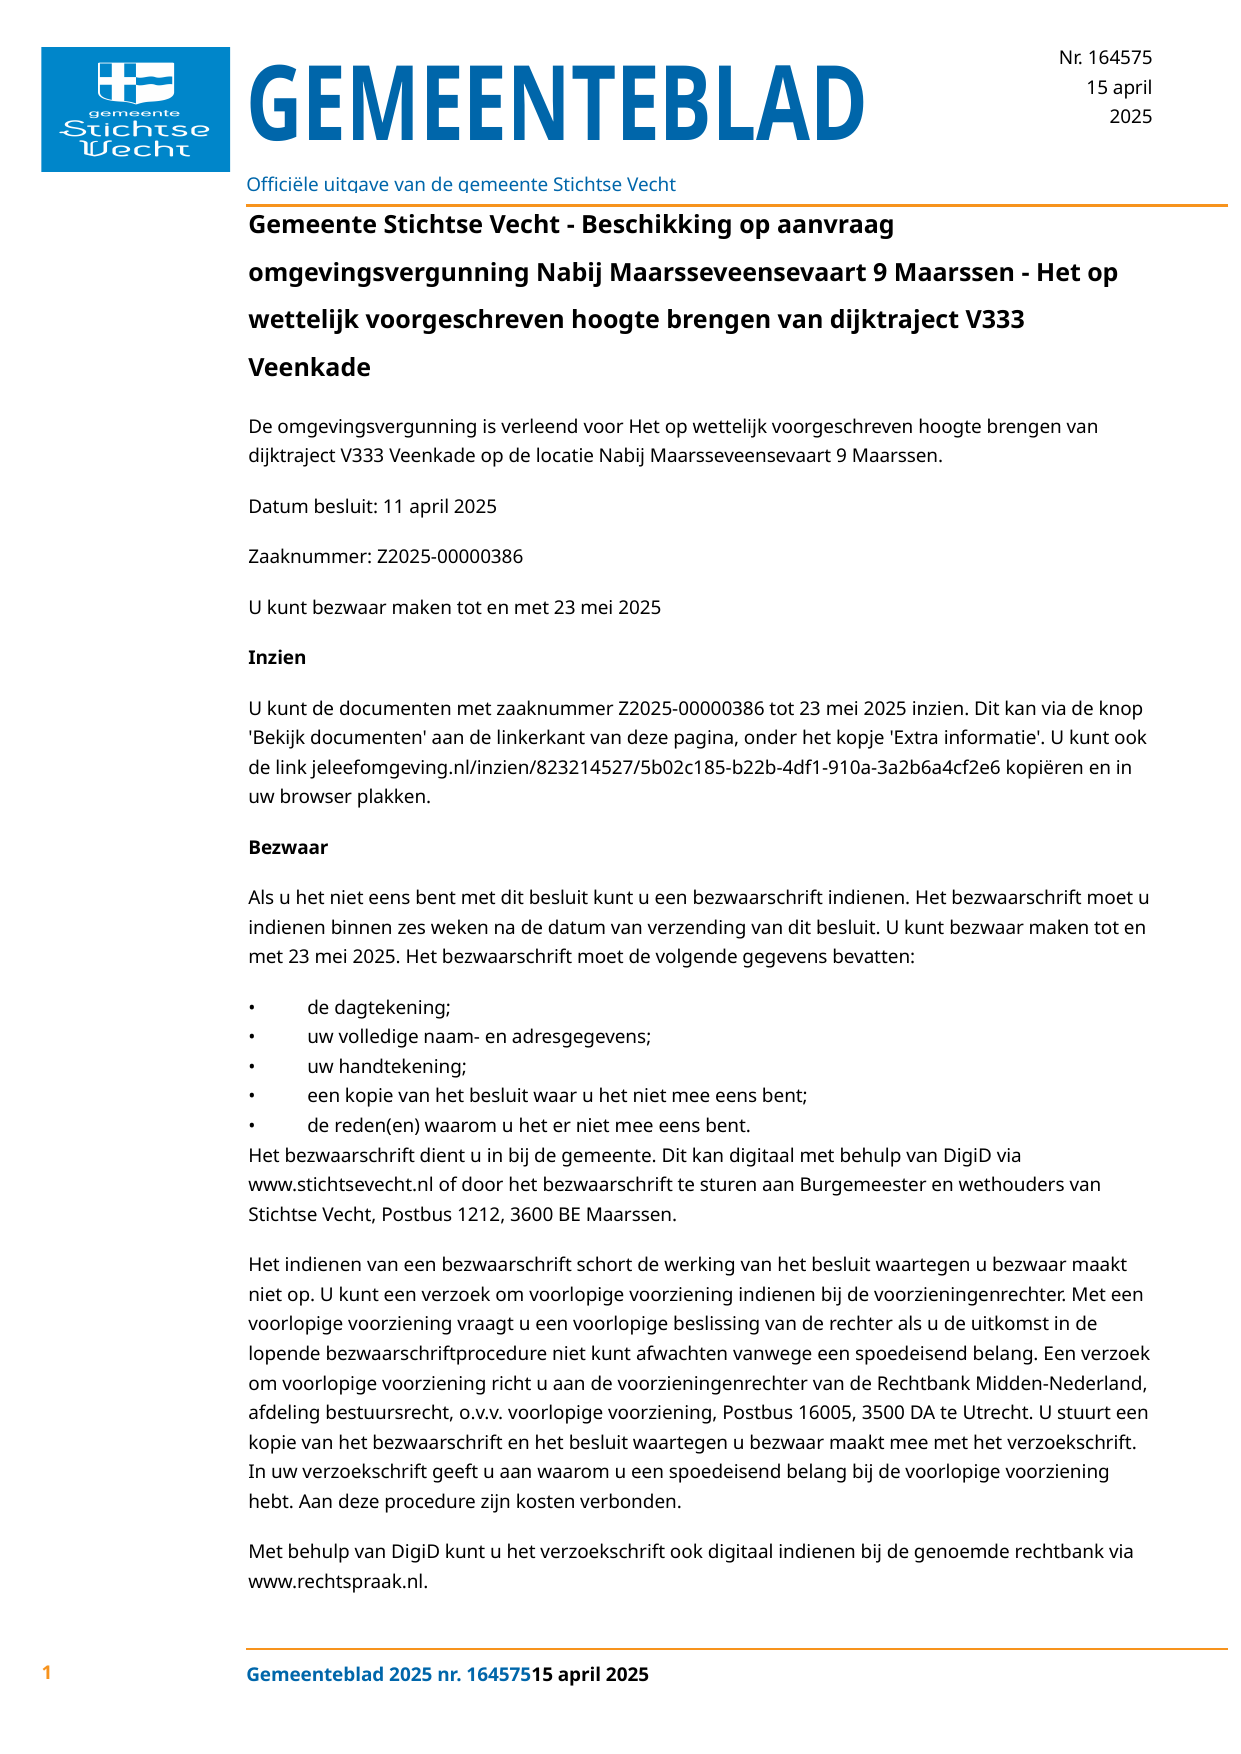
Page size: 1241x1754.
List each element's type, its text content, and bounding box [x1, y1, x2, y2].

list uw handtekening; [248, 1053, 1152, 1079]
text Met behulp van DigiD kunt u het verzoekschrift ook digitaal indienen bij de genoemde rechtbank via www.rechtspraak.nl. [248, 1538, 1152, 1594]
list de dagtekening; [248, 994, 1152, 1020]
text U kunt de documenten met zaaknummer Z2025-00000386 tot 23 mei 2025 inzien. Dit kan via de knop 'Bekijk documenten' aan de linkerkant van deze pagina, onder het kopje 'Extra informatie'. U kunt ook de link jeleefomgeving.nl/inzien/823214527/5b02c185-b22b-4df1-910a-3a2b6a4cf2e6 kopiëren en in uw browser plakken. [248, 695, 1152, 809]
text Zaaknummer: Z2025-00000386 [248, 543, 1152, 569]
text Gemeente Stichtse Vecht - Beschikking op aanvraag omgevingsvergunning Nabij Maarsseveensevaart 9 Maarssen - Het op wettelijk voorgeschreven hoogte brengen van dijktraject V333 Veenkade [248, 207, 1152, 384]
text Bezwaar [248, 834, 1152, 860]
list de reden(en) waarom u het er niet mee eens bent. [248, 1112, 1152, 1138]
text Het bezwaarschrift dient u in bij de gemeente. Dit kan digitaal met behulp van DigiD via www.stichtsevecht.nl of door het bezwaarschrift te sturen aan Burgemeester en wethouders van Stichtse Vecht, Postbus 1212, 3600 BE Maarssen. [248, 1142, 1152, 1227]
list uw volledige naam- en adresgegevens; [248, 1023, 1152, 1049]
text De omgevingsvergunning is verleend voor Het op wettelijk voorgeschreven hoogte brengen van dijktraject V333 Veenkade op de locatie Nabij Maarsseveensevaart 9 Maarssen. [248, 413, 1152, 468]
text U kunt bezwaar maken tot en met 23 mei 2025 [248, 594, 1152, 620]
picture [99, 63, 135, 101]
text Datum besluit: 11 april 2025 [248, 493, 1152, 519]
text Het indienen van een bezwaarschrift schort de werking van het besluit waartegen u bezwaar maakt niet op. U kunt een verzoek om voorlopige voorziening indienen bij de voorzieningenrechter. Met een voorlopige voorziening vraagt u een voorlopige beslissing van de rechter als u de uitkomst in de lopende bezwaarschriftprocedure niet kunt afwachten vanwege een spoedeisend belang. Een verzoek om voorlopige voorziening richt u aan de voorzieningenrechter van de Rechtbank Midden-Nederland, afdeling bestuursrecht, o.v.v. voorlopige voorziening, Postbus 16005, 3500 DA te Utrecht. U stuurt een kopie van het bezwaarschrift en het besluit waartegen u bezwaar maakt mee met het verzoekschrift. In uw verzoekschrift geeft u aan waarom u een spoedeisend belang bij de voorlopige voorziening hebt. Aan deze procedure zijn kosten verbonden. [248, 1251, 1152, 1514]
text Inzien [248, 644, 1152, 670]
picture [137, 63, 174, 103]
text Als u het niet eens bent met dit besluit kunt u een bezwaarschrift indienen. Het bezwaarschrift moet u indienen binnen zes weken na de datum van verzending van dit besluit. U kunt bezwaar maken tot en met 23 mei 2025. Het bezwaarschrift moet de volgende gegevens bevatten: [248, 884, 1152, 969]
list een kopie van het besluit waar u het niet mee eens bent; [248, 1083, 1152, 1108]
